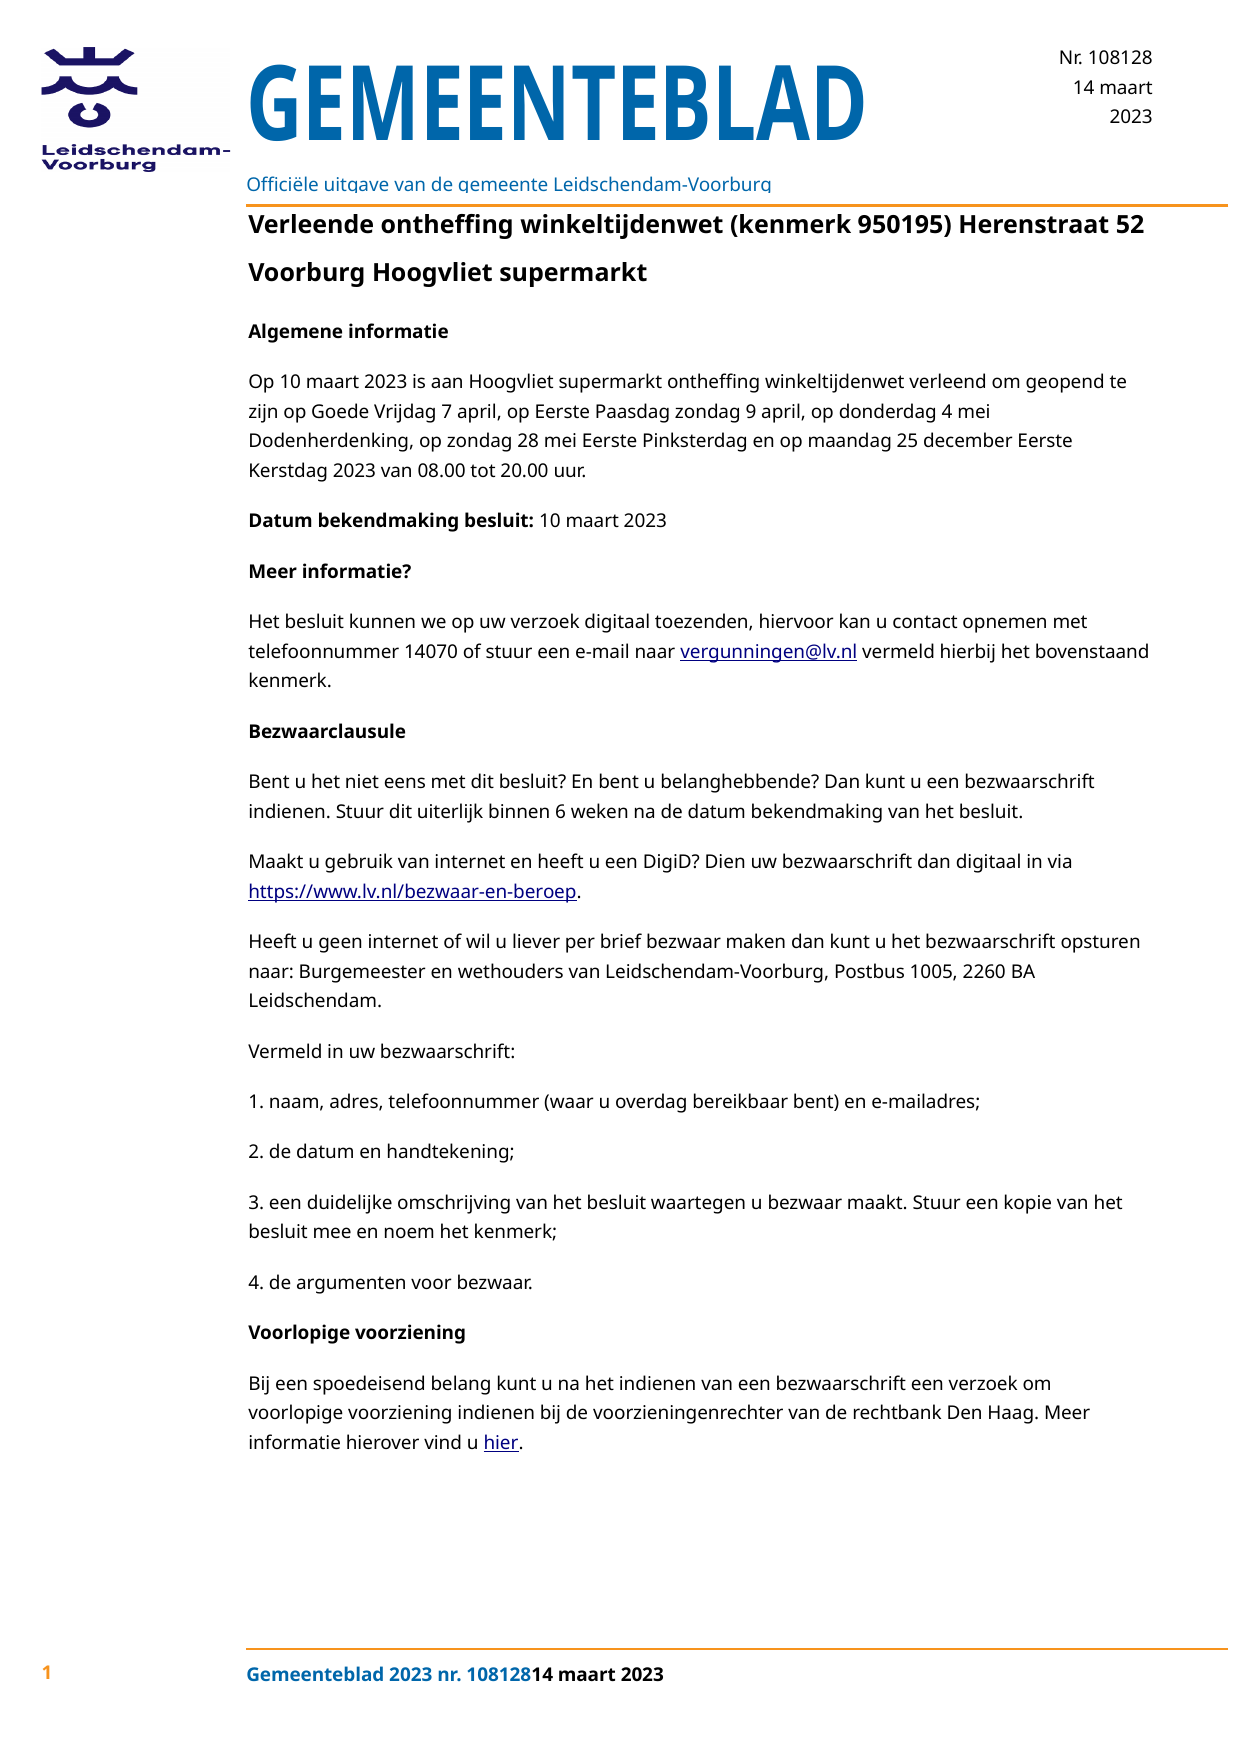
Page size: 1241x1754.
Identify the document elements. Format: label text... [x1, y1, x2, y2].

text Verleende ontheffing winkeltijdenwet (kenmerk 950195) Herenstraat 52 Voorburg Hoogvliet supermarkt [248, 207, 1152, 288]
picture [41, 47, 231, 172]
text Bent u het niet eens met dit besluit? En bent u belanghebbende? Dan kunt u een bezwaarschrift indienen. Stuur dit uiterlijk binnen 6 weken na de datum bekendmaking van het besluit. [248, 768, 1152, 824]
text Heeft u geen internet of wil u liever per brief bezwaar maken dan kunt u het bezwaarschrift opsturen naar: Burgemeester en wethouders van Leidschendam-Voorburg, Postbus 1005, 2260 BA Leidschendam. [248, 928, 1152, 1013]
text 2. de datum en handtekening; [248, 1139, 1152, 1164]
text Vermeld in uw bezwaarschrift: [248, 1038, 1152, 1064]
text Op 10 maart 2023 is aan Hoogvliet supermarkt ontheffing winkeltijdenwet verleend om geopend te zijn op Goede Vrijdag 7 april, op Eerste Paasdag zondag 9 april, op donderdag 4 mei Dodenherdenking, op zondag 28 mei Eerste Pinksterdag en op maandag 25 december Eerste Kerstdag 2023 van 08.00 tot 20.00 uur. [248, 368, 1152, 483]
text Het besluit kunnen we op uw verzoek digitaal toezenden, hiervoor kan u contact opnemen met telefoonnummer 14070 of stuur een e-mail naar vergunningen@lv.nl vermeld hierbij het bovenstaand kenmerk. [248, 608, 1152, 693]
text Bezwaarclausule [248, 718, 1152, 744]
text 4. de argumenten voor bezwaar. [248, 1269, 1152, 1295]
text Meer informatie? [248, 558, 1152, 584]
text Algemene informatie [248, 318, 1152, 344]
text 3. een duidelijke omschrijving van het besluit waartegen u bezwaar maakt. Stuur een kopie van het besluit mee en noem het kenmerk; [248, 1189, 1152, 1244]
text Maakt u gebruik van internet en heeft u een DigiD? Dien uw bezwaarschrift dan digitaal in via https://www.lv.nl/bezwaar-en-beroep. [248, 848, 1152, 904]
text Voorlopige voorziening [248, 1319, 1152, 1345]
text Bij een spoedeisend belang kunt u na het indienen van een bezwaarschrift een verzoek om voorlopige voorziening indienen bij de voorzieningenrechter van de rechtbank Den Haag. Meer informatie hierover vind u hier. [248, 1370, 1152, 1455]
text Datum bekendmaking besluit: 10 maart 2023 [248, 507, 1152, 533]
text 1. naam, adres, telefoonnummer (waar u overdag bereikbaar bent) en e-mailadres; [248, 1088, 1152, 1114]
